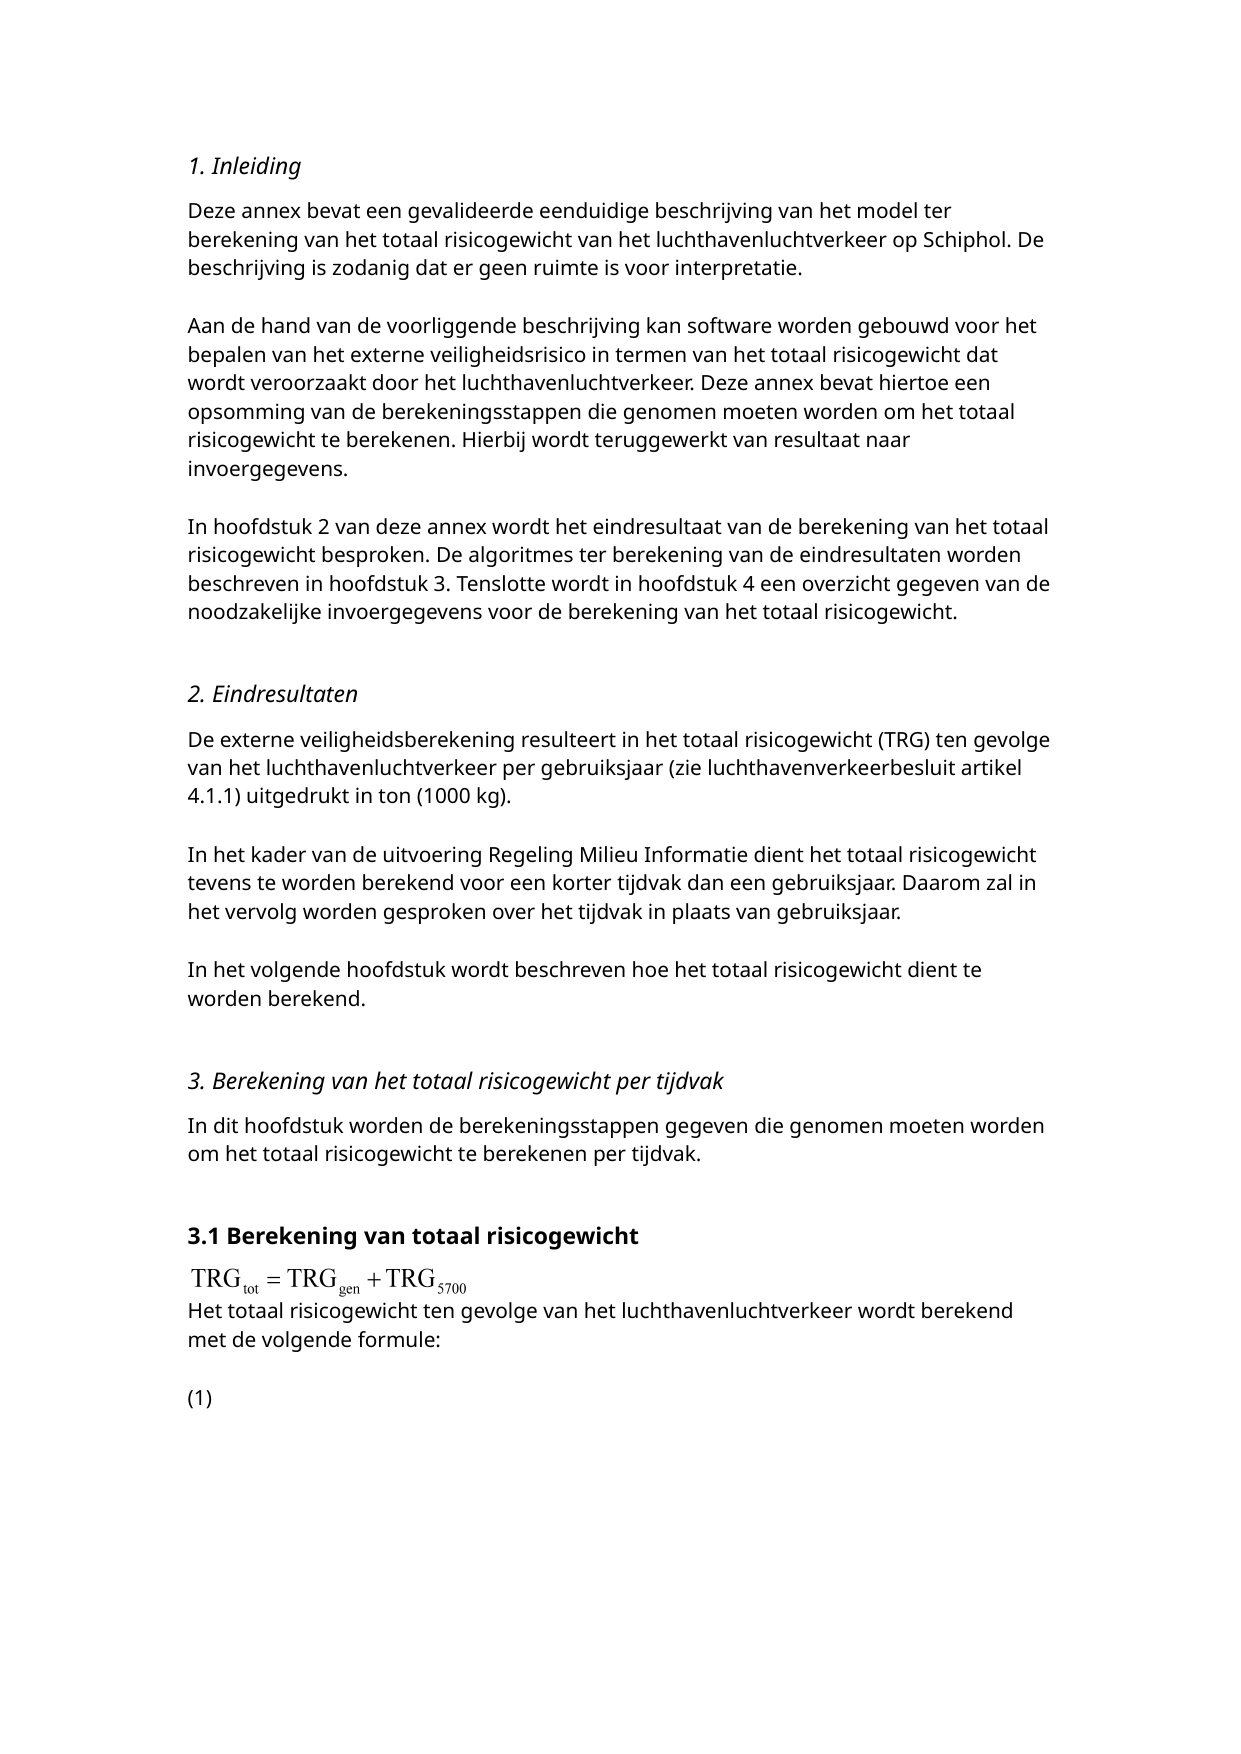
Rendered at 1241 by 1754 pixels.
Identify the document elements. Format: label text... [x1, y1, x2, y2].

picture [187, 1266, 471, 1297]
table_header [283, 1500, 1053, 1558]
text (1) [187, 1383, 1053, 1412]
subtitle 2. Eindresultaten [187, 678, 1053, 710]
table_header [188, 1500, 283, 1558]
subtitle 3.1 Berekening van totaal risicogewicht [187, 1220, 1053, 1252]
text In het volgende hoofdstuk wordt beschreven hoe het totaal risicogewicht dient te worden berekend. [187, 955, 1053, 1012]
text Aan de hand van de voorliggende beschrijving kan software worden gebouwd voor het bepalen van het externe veiligheidsrisico in termen van het totaal risicogewicht dat wordt veroorzaakt door het luchthavenluchtverkeer. Deze annex bevat hiertoe een opsomming van de berekeningsstappen die genomen moeten worden om het totaal risicogewicht te berekenen. Hierbij wordt teruggewerkt van resultaat naar invoergegevens. [187, 312, 1053, 482]
subtitle 3. Berekening van het totaal risicogewicht per tijdvak [187, 1065, 1053, 1096]
text In hoofdstuk 2 van deze annex wordt het eindresultaat van de berekening van het totaal risicogewicht besproken. De algoritmes ter berekening van de eindresultaten worden beschreven in hoofdstuk 3. Tenslotte wordt in hoofdstuk 4 een overzicht gegeven van de noodzakelijke invoergegevens voor de berekening van het totaal risicogewicht. [187, 512, 1053, 626]
text Het totaal risicogewicht ten gevolge van het luchthavenluchtverkeer wordt berekend met de volgende formule: [187, 1267, 1053, 1353]
text In dit hoofdstuk worden de berekeningsstappen gegeven die genomen moeten worden om het totaal risicogewicht te berekenen per tijdvak. [187, 1111, 1053, 1168]
text De externe veiligheidsberekening resulteert in het totaal risicogewicht (TRG) ten gevolge van het luchthavenluchtverkeer per gebruiksjaar (zie luchthavenverkeerbesluit artikel 4.1.1) uitgedrukt in ton (1000 kg). [187, 725, 1053, 810]
subtitle 1. Inleiding [187, 150, 1053, 181]
text Deze annex bevat een gevalideerde eenduidige beschrijving van het model ter berekening van het totaal risicogewicht van het luchthavenluchtverkeer op Schiphol. De beschrijving is zodanig dat er geen ruimte is voor interpretatie. [187, 196, 1053, 282]
text In het kader van de uitvoering Regeling Milieu Informatie dient het totaal risicogewicht tevens te worden berekend voor een korter tijdvak dan een gebruiksjaar. Daarom zal in het vervolg worden gesproken over het tijdvak in plaats van gebruiksjaar. [187, 840, 1053, 925]
